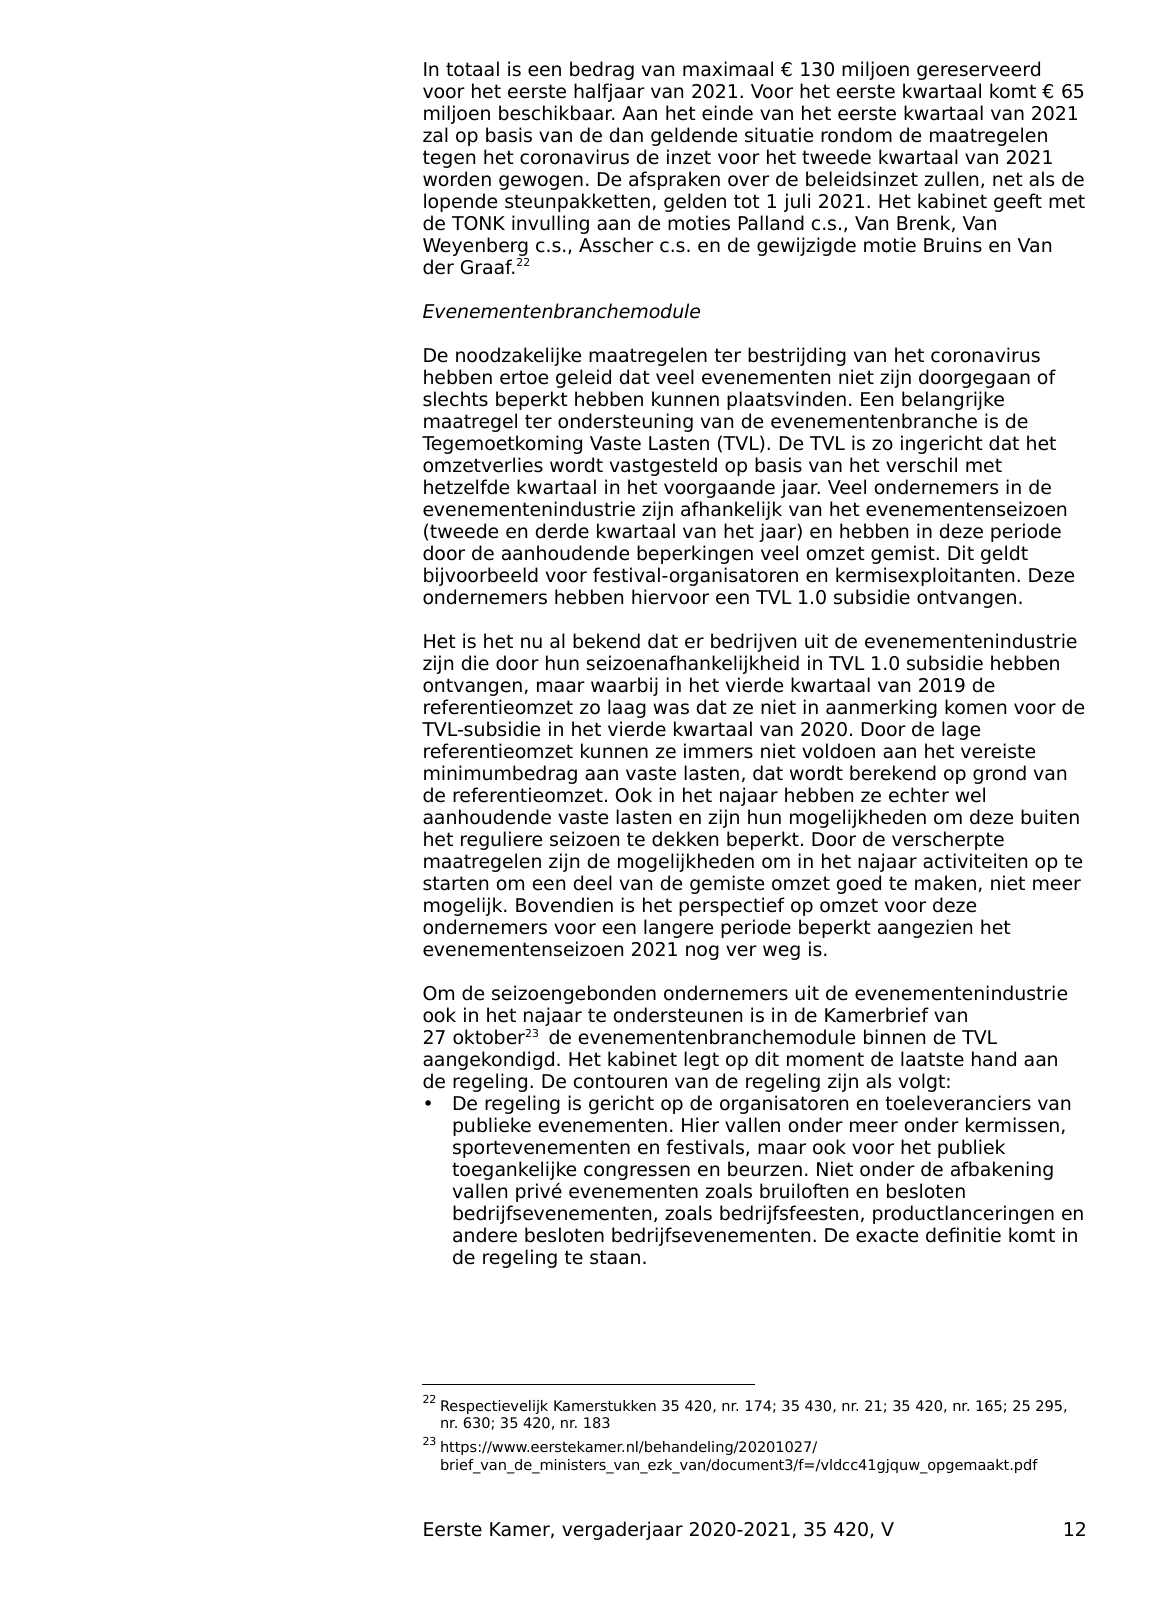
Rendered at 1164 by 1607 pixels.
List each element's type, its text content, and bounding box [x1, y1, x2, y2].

text https://www.eerstekamer.nl/behandeling/20201027/brief_van_de_ministers_van_ezk_van/document3/f=/vldcc41gjquw_opgemaakt.pdf [422, 1435, 1087, 1474]
text In totaal is een bedrag van maximaal € 130 miljoen gereserveerd voor het eerste halfjaar van 2021. Voor het eerste kwartaal komt € 65 miljoen beschikbaar. Aan het einde van het eerste kwartaal van 2021 zal op basis van de dan geldende situatie rondom de maatregelen tegen het coronavirus de inzet voor het tweede kwartaal van 2021 worden gewogen. De afspraken over de beleidsinzet zullen, net als de lopende steunpakketten, gelden tot 1 juli 2021. Het kabinet geeft met de TONK invulling aan de moties Palland c.s., Van Brenk, Van Weyenberg c.s., Asscher c.s. en de gewijzigde motie Bruins en Van der Graaf. [422, 59, 1087, 279]
text Het is het nu al bekend dat er bedrijven uit de evenementenindustrie zijn die door hun seizoenafhankelijkheid in TVL 1.0 subsidie hebben ontvangen, maar waarbij in het vierde kwartaal van 2019 de referentieomzet zo laag was dat ze niet in aanmerking komen voor de TVL-subsidie in het vierde kwartaal van 2020. Door de lage referentieomzet kunnen ze immers niet voldoen aan het vereiste minimumbedrag aan vaste lasten, dat wordt berekend op grond van de referentieomzet. Ook in het najaar hebben ze echter wel aanhoudende vaste lasten en zijn hun mogelijkheden om deze buiten het reguliere seizoen te dekken beperkt. Door de verscherpte maatregelen zijn de mogelijkheden om in het najaar activiteiten op te starten om een deel van de gemiste omzet goed te maken, niet meer mogelijk. Bovendien is het perspectief op omzet voor deze ondernemers voor een langere periode beperkt aangezien het evenementenseizoen 2021 nog ver weg is. [422, 631, 1087, 961]
subtitle Evenementenbranchemodule [422, 301, 1087, 323]
text Respectievelijk Kamerstukken 35 420, nr. 174; 35 430, nr. 21; 35 420, nr. 165; 25 295, nr. 630; 35 420, nr. 183 [422, 1393, 1087, 1432]
text Om de seizoengebonden ondernemers uit de evenementenindustrie ook in het najaar te ondersteunen is in de Kamerbrief van 27 oktober de evenementenbranchemodule binnen de TVL aangekondigd. Het kabinet legt op dit moment de laatste hand aan de regeling. De contouren van de regeling zijn als volgt: [422, 983, 1087, 1093]
text De noodzakelijke maatregelen ter bestrijding van het coronavirus hebben ertoe geleid dat veel evenementen niet zijn doorgegaan of slechts beperkt hebben kunnen plaatsvinden. Een belangrijke maatregel ter ondersteuning van de evenementenbranche is de Tegemoetkoming Vaste Lasten (TVL). De TVL is zo ingericht dat het omzetverlies wordt vastgesteld op basis van het verschil met hetzelfde kwartaal in het voorgaande jaar. Veel ondernemers in de evenementenindustrie zijn afhankelijk van het evenementenseizoen (tweede en derde kwartaal van het jaar) en hebben in deze periode door de aanhoudende beperkingen veel omzet gemist. Dit geldt bijvoorbeeld voor festival-organisatoren en kermisexploitanten. Deze ondernemers hebben hiervoor een TVL 1.0 subsidie ontvangen. [422, 345, 1087, 609]
text • De regeling is gericht op de organisatoren en toeleveranciers van publieke evenementen. Hier vallen onder meer onder kermissen, sportevenementen en festivals, maar ook voor het publiek toegankelijke congressen en beurzen. Niet onder de afbakening vallen privé evenementen zoals bruiloften en besloten bedrijfsevenementen, zoals bedrijfsfeesten, productlanceringen en andere besloten bedrijfsevenementen. De exacte definitie komt in de regeling te staan. [422, 1093, 1087, 1269]
